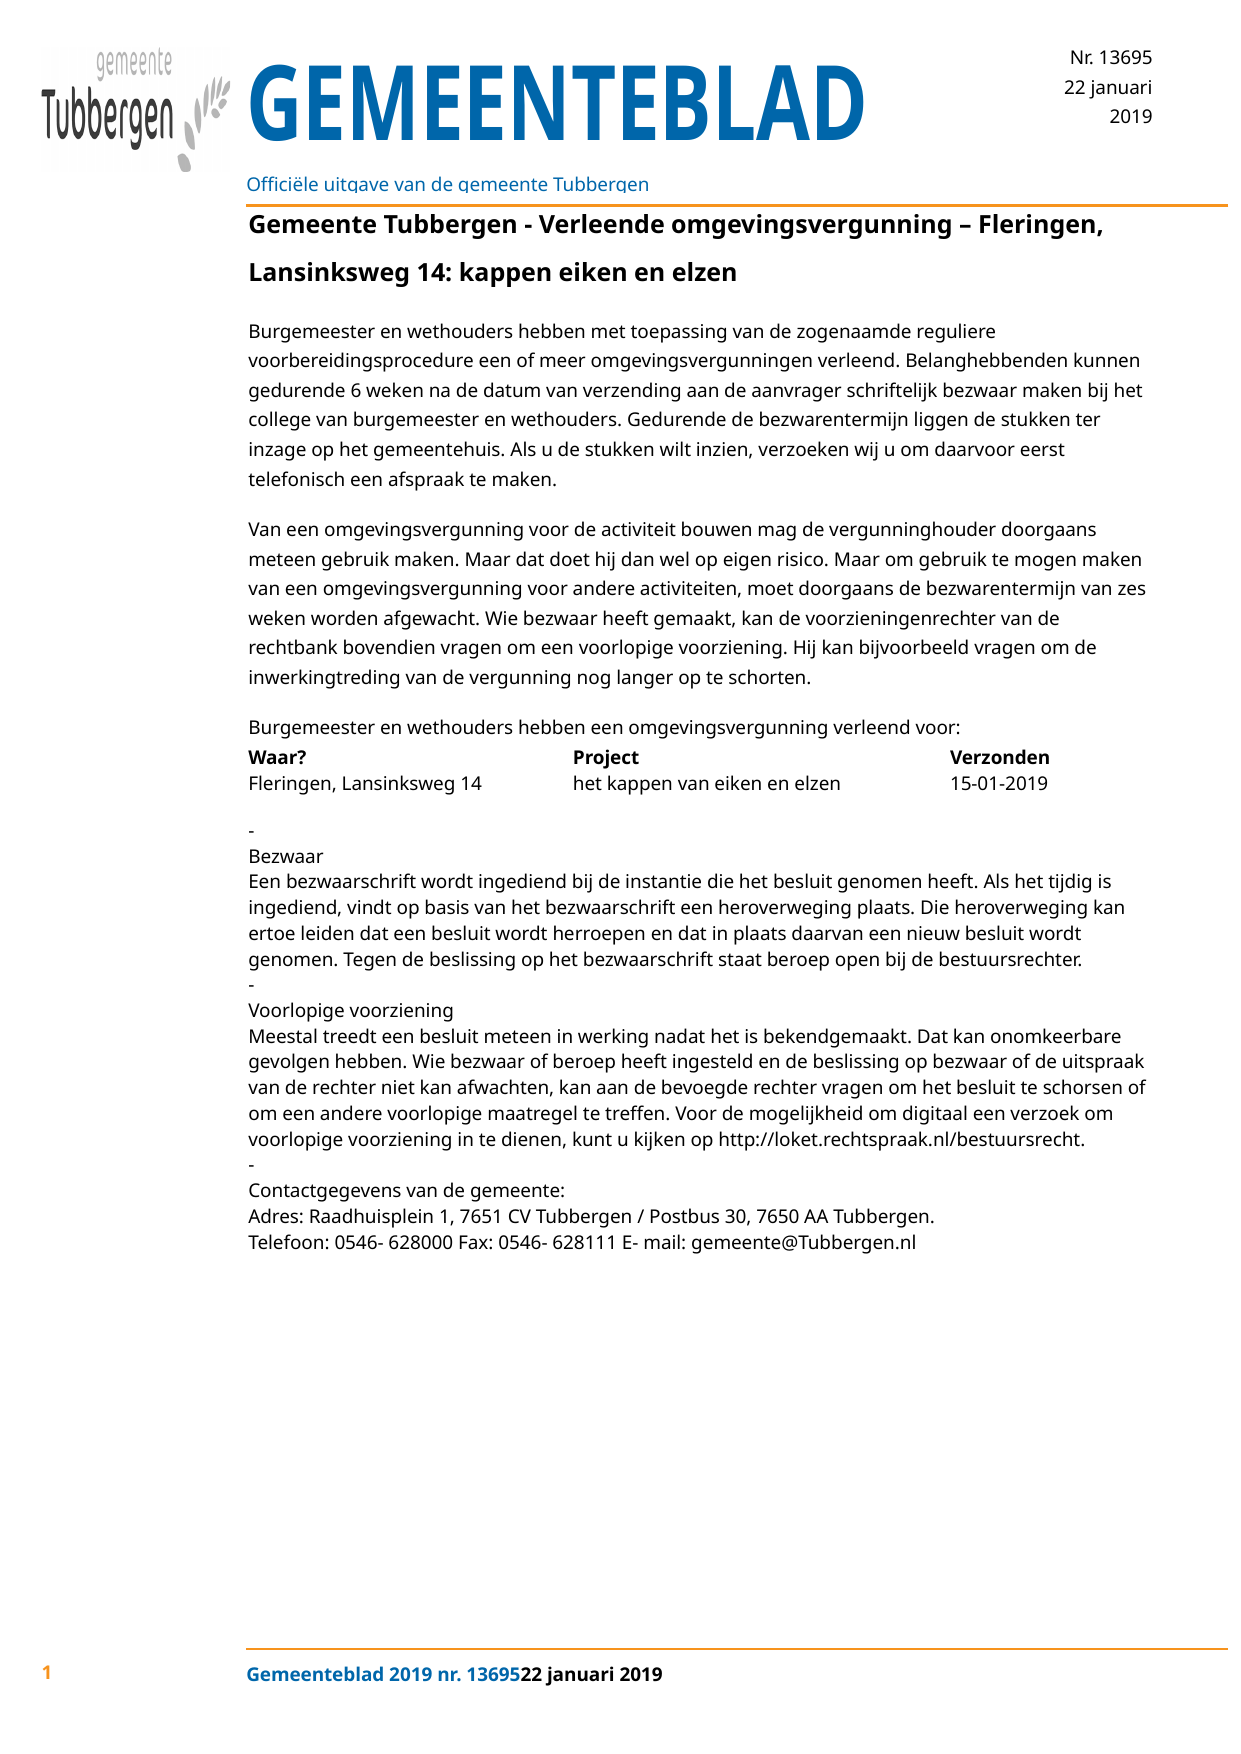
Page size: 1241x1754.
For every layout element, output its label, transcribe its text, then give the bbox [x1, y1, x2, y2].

text Burgemeester en wethouders hebben met toepassing van de zogenaamde reguliere voorbereidingsprocedure een of meer omgevingsvergunningen verleend. Belanghebbenden kunnen gedurende 6 weken na de datum van verzending aan de aanvrager schriftelijk bezwaar maken bij het college van burgemeester en wethouders. Gedurende de bezwarentermijn liggen de stukken ter inzage op het gemeentehuis. Als u de stukken wilt inzien, verzoeken wij u om daarvoor eerst telefonisch een afspraak te maken. [248, 318, 1152, 492]
table_cell Fleringen, Lansinksweg 14 [248, 770, 573, 796]
table_header Waar? [248, 744, 573, 770]
text Gemeente Tubbergen - Verleende omgevingsvergunning – Fleringen, Lansinksweg 14: kappen eiken en elzen [248, 207, 1152, 288]
text Voorlopige voorziening [248, 997, 1152, 1023]
text Adres: Raadhuisplein 1, 7651 CV Tubbergen / Postbus 30, 7650 AA Tubbergen. [248, 1203, 1152, 1229]
text - [248, 817, 1152, 843]
text Telefoon: 0546- 628000 Fax: 0546- 628111 E- mail: gemeente@Tubbergen.nl [248, 1229, 1152, 1254]
text - [248, 972, 1152, 997]
text Meestal treedt een besluit meteen in werking nadat het is bekendgemaakt. Dat kan onomkeerbare gevolgen hebben. Wie bezwaar of beroep heeft ingesteld en de beslissing op bezwaar of de uitspraak van de rechter niet kan afwachten, kan aan de bevoegde rechter vragen om het besluit te schorsen of om een andere voorlopige maatregel te treffen. Voor de mogelijkheid om digitaal een verzoek om voorlopige voorziening in te dienen, kunt u kijken op http://loket.rechtspraak.nl/bestuursrecht. [248, 1023, 1152, 1152]
text Contactgegevens van de gemeente: [248, 1177, 1152, 1203]
table_cell het kappen van eiken en elzen [573, 770, 950, 796]
table_cell 15-01-2019 [950, 770, 1152, 796]
text Een bezwaarschrift wordt ingediend bij de instantie die het besluit genomen heeft. Als het tijdig is ingediend, vindt op basis van het bezwaarschrift een heroverweging plaats. Die heroverweging kan ertoe leiden dat een besluit wordt herroepen en dat in plaats daarvan een nieuw besluit wordt genomen. Tegen de beslissing op het bezwaarschrift staat beroep open bij de bestuursrechter. [248, 869, 1152, 972]
text Van een omgevingsvergunning voor de activiteit bouwen mag de vergunninghouder doorgaans meteen gebruik maken. Maar dat doet hij dan wel op eigen risico. Maar om gebruik te mogen maken van een omgevingsvergunning voor andere activiteiten, moet doorgaans de bezwarentermijn van zes weken worden afgewacht. Wie bezwaar heeft gemaakt, kan de voorzieningenrechter van de rechtbank bovendien vragen om een voorlopige voorziening. Hij kan bijvoorbeeld vragen om de inwerkingtreding van de vergunning nog langer op te schorten. [248, 516, 1152, 690]
table_header Verzonden [950, 744, 1152, 770]
text Burgemeester en wethouders hebben een omgevingsvergunning verleend voor: [248, 714, 1152, 740]
table_header Project [573, 744, 950, 770]
text - [248, 1152, 1152, 1177]
text Bezwaar [248, 843, 1152, 869]
picture [41, 47, 231, 172]
